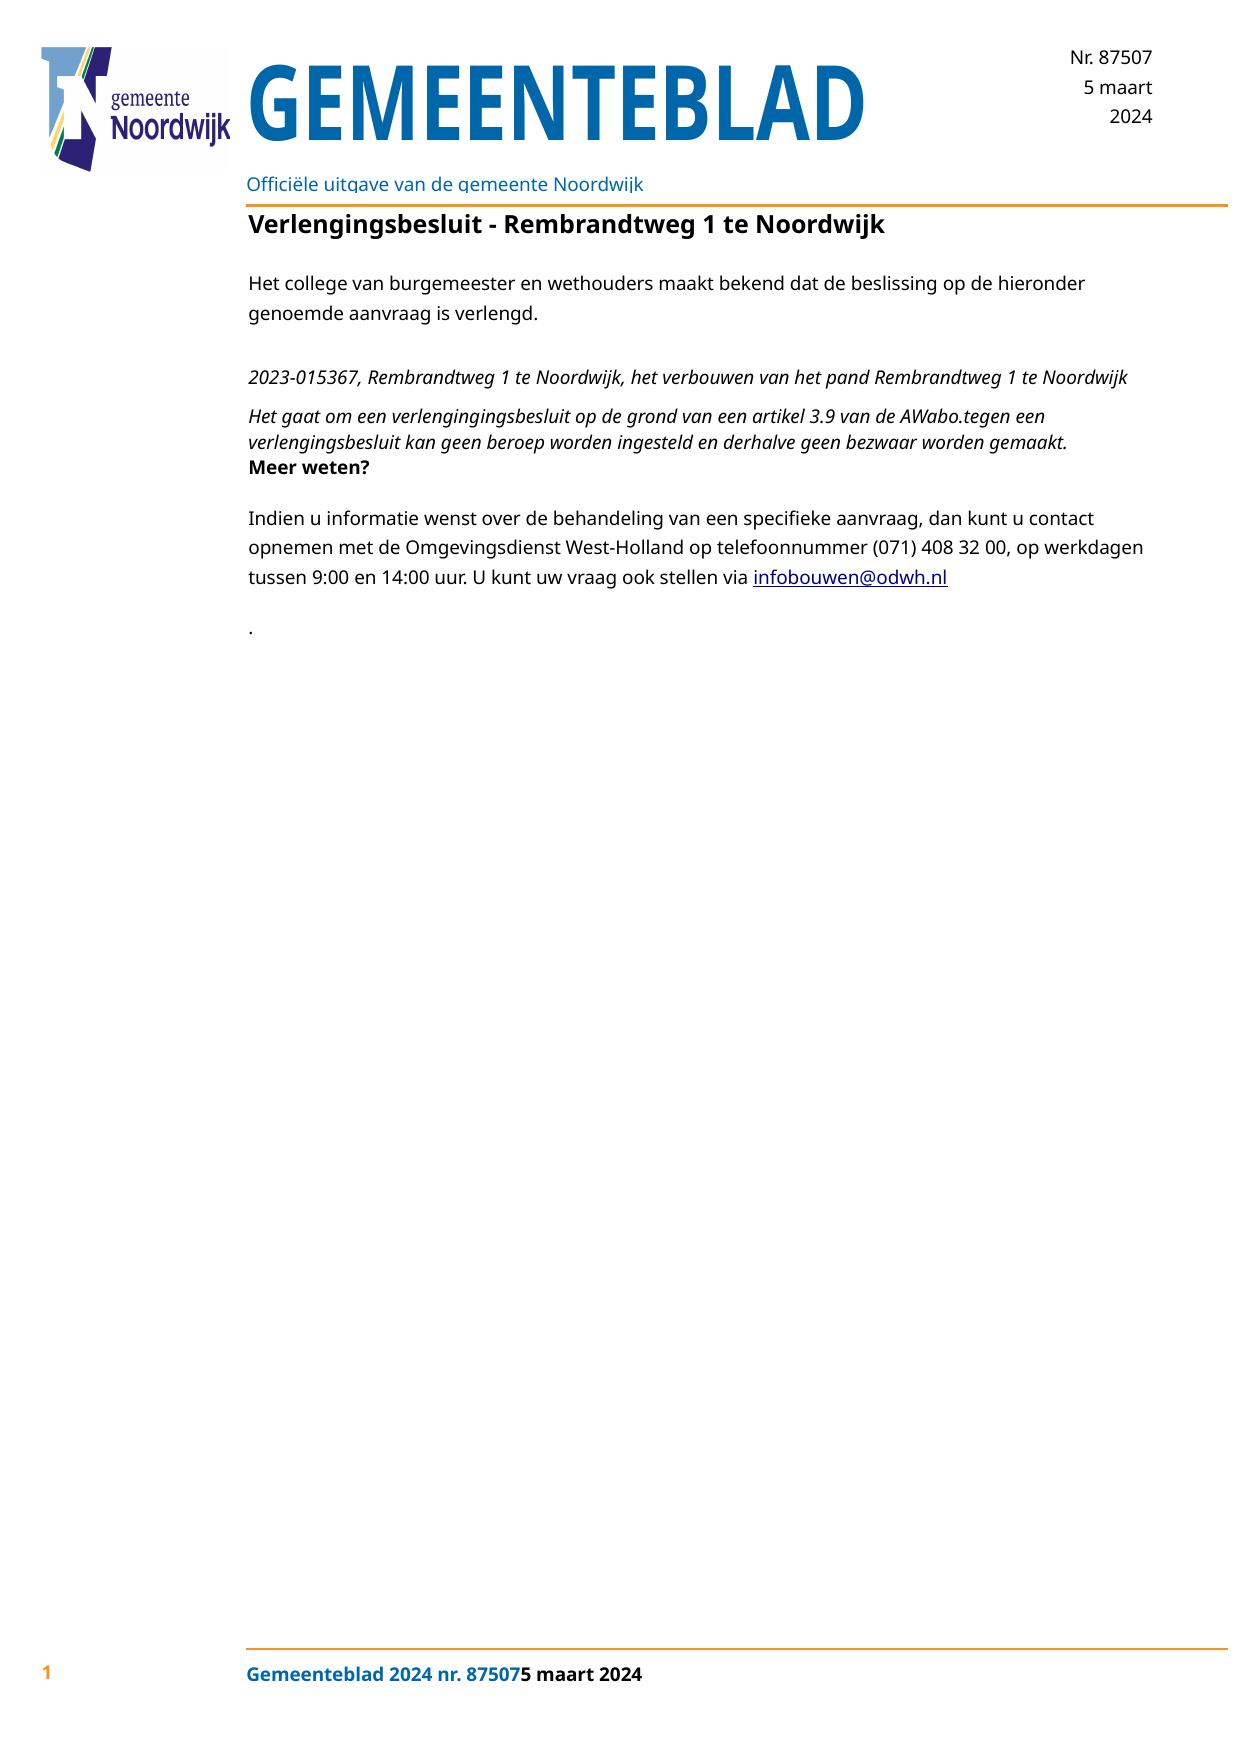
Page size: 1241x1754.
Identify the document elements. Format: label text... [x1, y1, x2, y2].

text Het gaat om een verlengingingsbesluit op de grond van een artikel 3.9 van de AWabo.tegen een verlengingsbesluit kan geen beroep worden ingesteld en derhalve geen bezwaar worden gemaakt. [248, 403, 1152, 454]
text Verlengingsbesluit - Rembrandtweg 1 te Noordwijk [248, 207, 1152, 241]
text Indien u informatie wenst over de behandeling van een specifieke aanvraag, dan kunt u contact opnemen met de Omgevingsdienst West-Holland op telefoonnummer (071) 408 32 00, op werkdagen tussen 9:00 en 14:00 uur. U kunt uw vraag ook stellen via infobouwen@odwh.nl [248, 505, 1152, 590]
text . [248, 614, 1152, 640]
text Het college van burgemeester en wethouders maakt bekend dat de beslissing op de hieronder genoemde aanvraag is verlengd. [248, 270, 1152, 326]
text Meer weten? [248, 454, 1152, 480]
text 2023-015367, Rembrandtweg 1 te Noordwijk, het verbouwen van het pand Rembrandtweg 1 te Noordwijk [248, 364, 1152, 389]
picture [41, 47, 231, 172]
